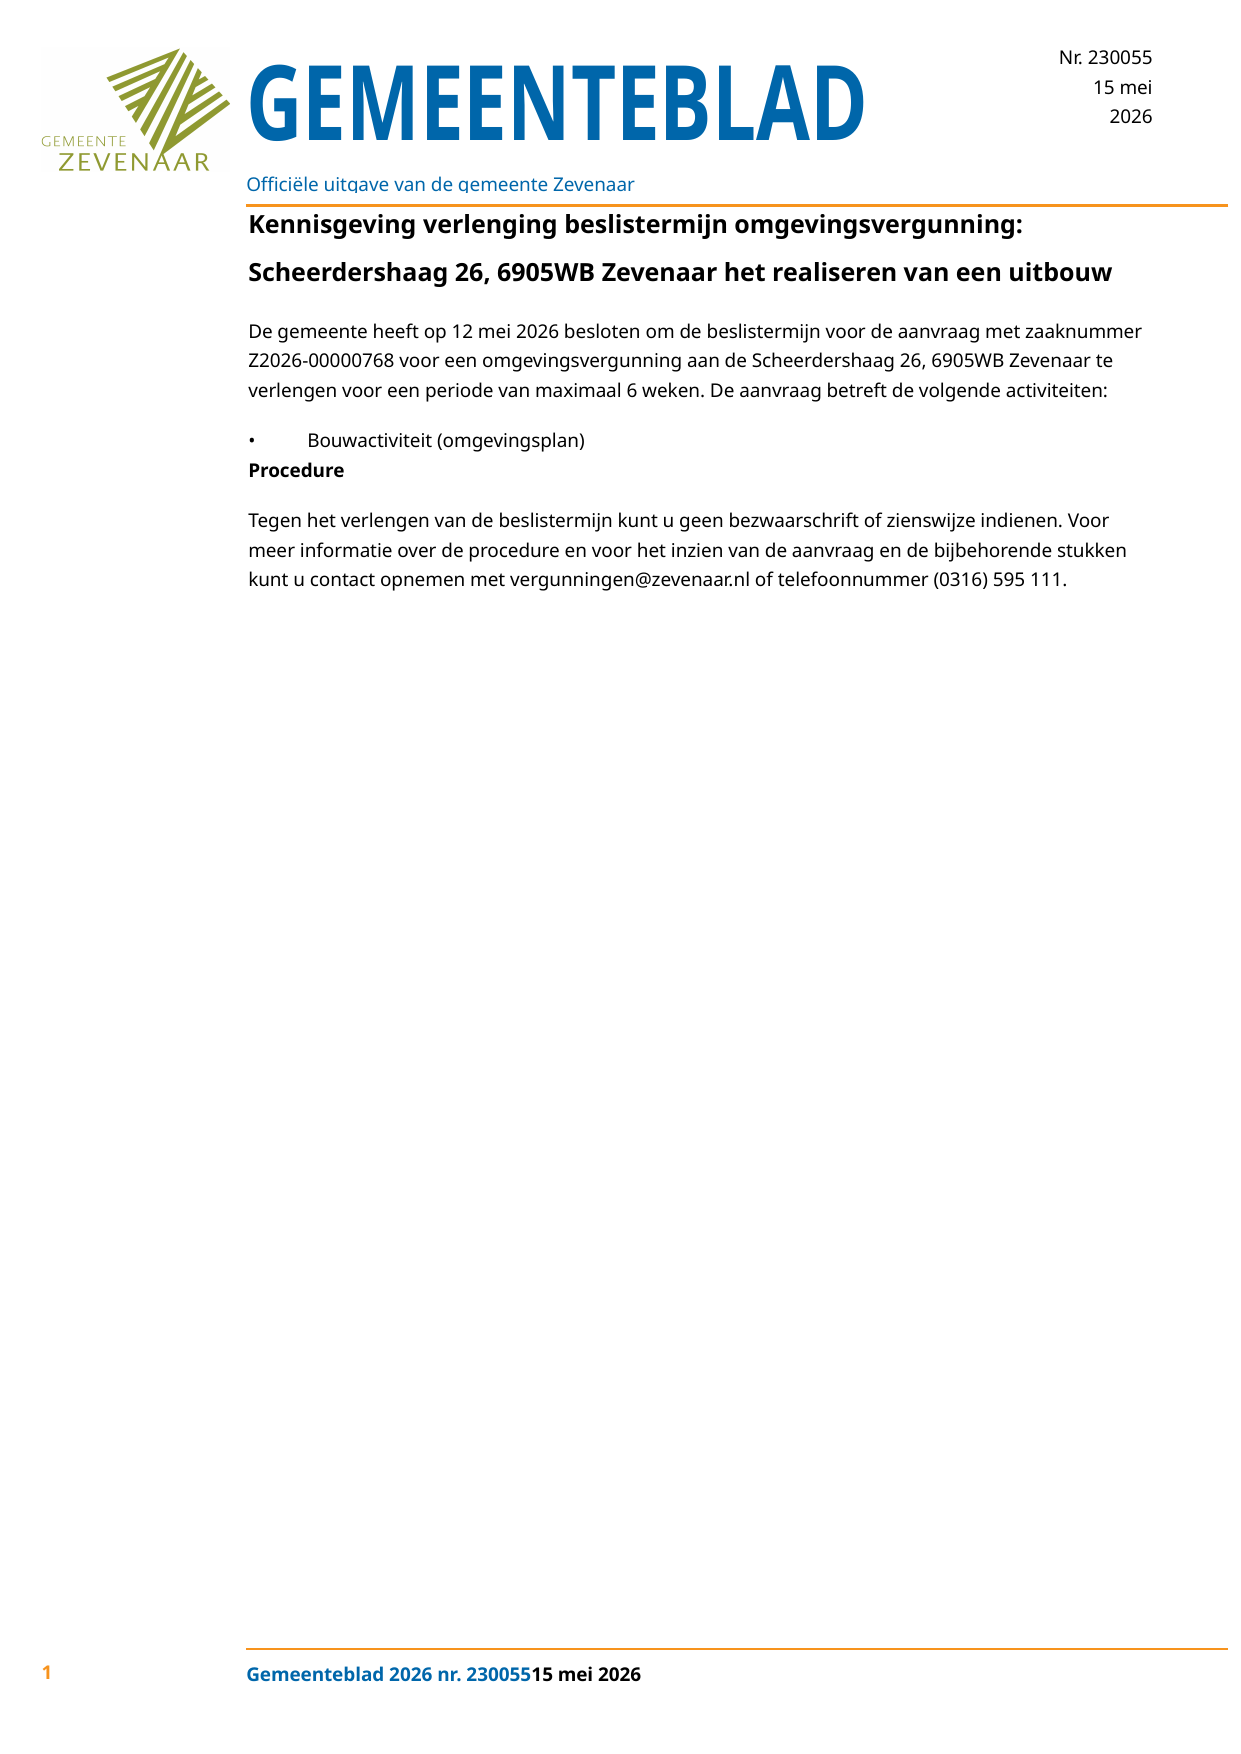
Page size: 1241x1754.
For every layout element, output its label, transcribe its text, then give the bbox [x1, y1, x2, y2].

picture [41, 47, 231, 172]
text Tegen het verlengen van de beslistermijn kunt u geen bezwaarschrift of zienswijze indienen. Voor meer informatie over de procedure en voor het inzien van de aanvraag en de bijbehorende stukken kunt u contact opnemen met vergunningen@zevenaar.nl of telefoonnummer (0316) 595 111. [248, 507, 1152, 592]
list Bouwactiviteit (omgevingsplan) [248, 427, 1152, 453]
text Kennisgeving verlenging beslistermijn omgevingsvergunning: Scheerdershaag 26, 6905WB Zevenaar het realiseren van een uitbouw [248, 207, 1152, 288]
text Procedure [248, 457, 1152, 483]
text De gemeente heeft op 12 mei 2026 besloten om de beslistermijn voor de aanvraag met zaaknummer Z2026-00000768 voor een omgevingsvergunning aan de Scheerdershaag 26, 6905WB Zevenaar te verlengen voor een periode van maximaal 6 weken. De aanvraag betreft de volgende activiteiten: [248, 318, 1152, 403]
